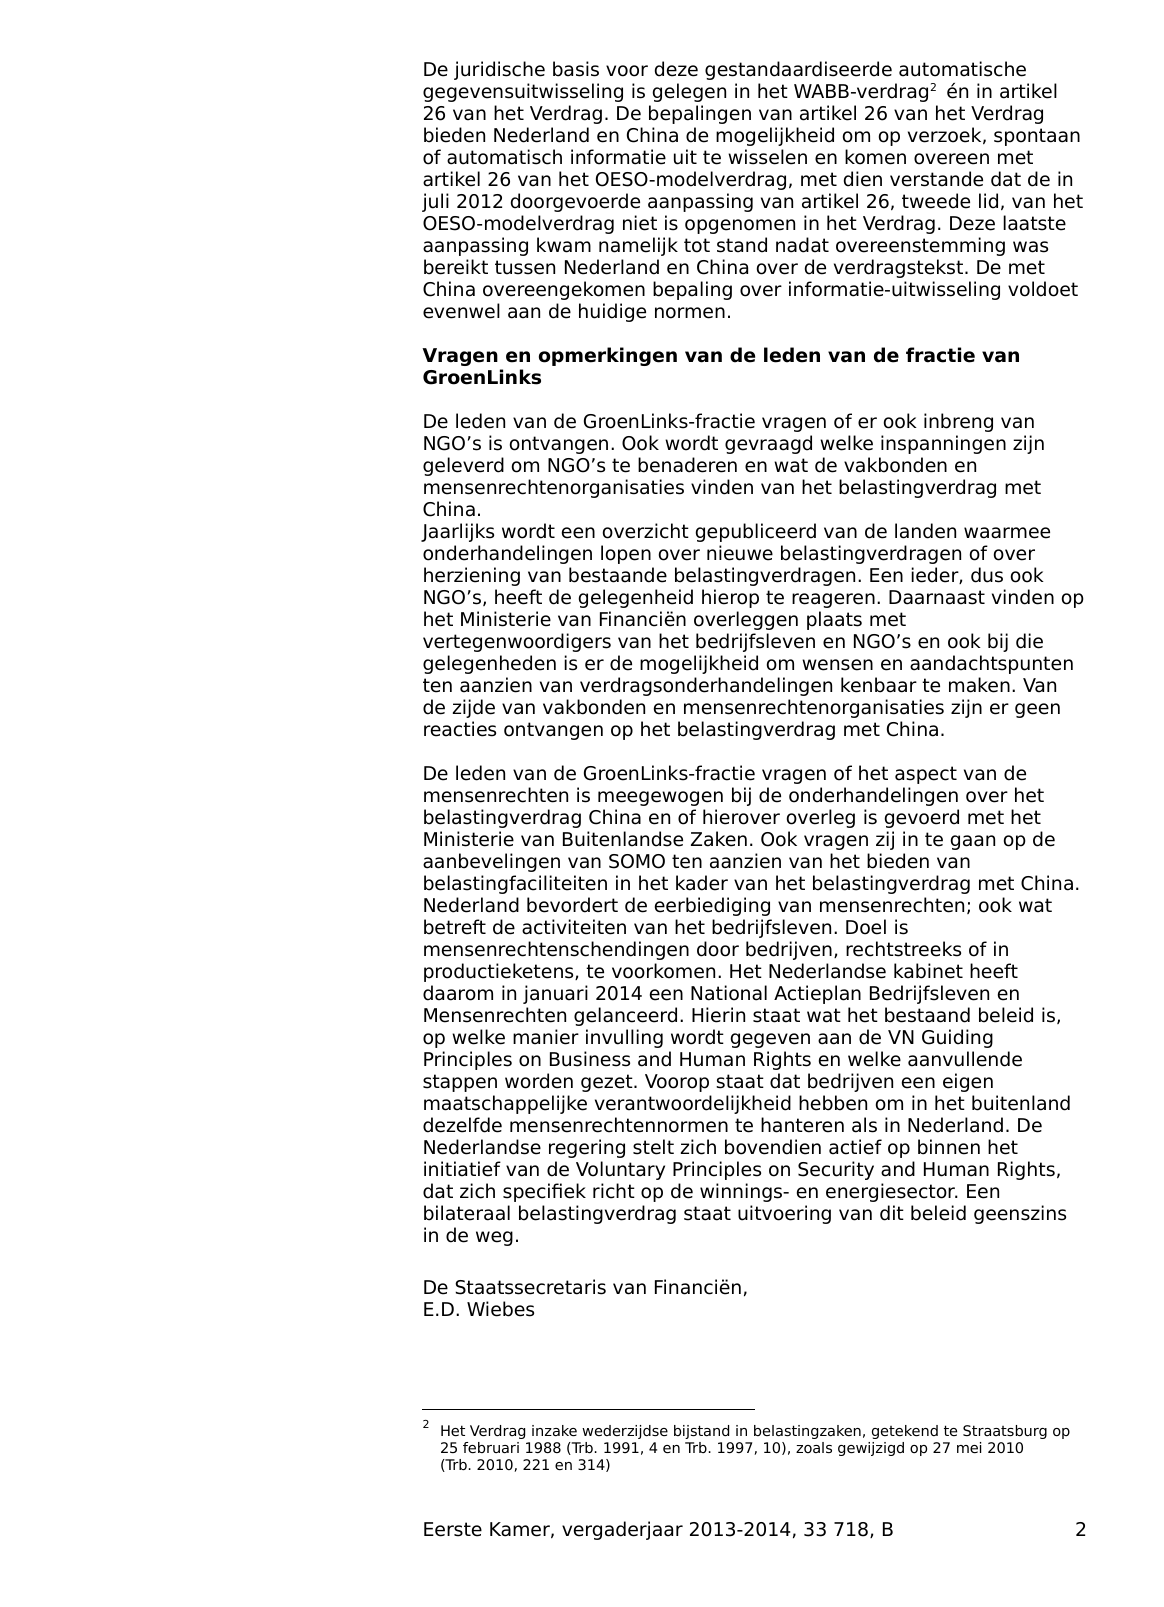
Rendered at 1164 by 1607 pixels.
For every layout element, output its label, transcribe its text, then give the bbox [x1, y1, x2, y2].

text Jaarlijks wordt een overzicht gepubliceerd van de landen waarmee onderhandelingen lopen over nieuwe belastingverdragen of over herziening van bestaande belastingverdragen. Een ieder, dus ook NGO’s, heeft de gelegenheid hierop te reageren. Daarnaast vinden op het Ministerie van Financiën overleggen plaats met vertegenwoordigers van het bedrijfsleven en NGO’s en ook bij die gelegenheden is er de mogelijkheid om wensen en aandachtspunten ten aanzien van verdragsonderhandelingen kenbaar te maken. Van de zijde van vakbonden en mensenrechtenorganisaties zijn er geen reacties ontvangen op het belastingverdrag met China. [422, 521, 1087, 741]
text Het Verdrag inzake wederzijdse bijstand in belastingzaken, getekend te Straatsburg op 25 februari 1988 (Trb. 1991, 4 en Trb. 1997, 10), zoals gewijzigd op 27 mei 2010 (Trb. 2010, 221 en 314) [422, 1418, 1087, 1474]
text De juridische basis voor deze gestandaardiseerde automatische gegevensuitwisseling is gelegen in het WABB-verdrag én in artikel 26 van het Verdrag. De bepalingen van artikel 26 van het Verdrag bieden Nederland en China de mogelijkheid om op verzoek, spontaan of automatisch informatie uit te wisselen en komen overeen met artikel 26 van het OESO-modelverdrag, met dien verstande dat de in juli 2012 doorgevoerde aanpassing van artikel 26, tweede lid, van het OESO-modelverdrag niet is opgenomen in het Verdrag. Deze laatste aanpassing kwam namelijk tot stand nadat overeenstemming was bereikt tussen Nederland en China over de verdragstekst. De met China overeengekomen bepaling over informatie-uitwisseling voldoet evenwel aan de huidige normen. [422, 59, 1087, 323]
subtitle Vragen en opmerkingen van de leden van de fractie van GroenLinks [422, 345, 1087, 389]
text Nederland bevordert de eerbiediging van mensenrechten; ook wat betreft de activiteiten van het bedrijfsleven. Doel is mensenrechtenschendingen door bedrijven, rechtstreeks of in productieketens, te voorkomen. Het Nederlandse kabinet heeft daarom in januari 2014 een National Actieplan Bedrijfsleven en Mensenrechten gelanceerd. Hierin staat wat het bestaand beleid is, op welke manier invulling wordt gegeven aan de VN Guiding Principles on Business and Human Rights en welke aanvullende stappen worden gezet. Voorop staat dat bedrijven een eigen maatschappelijke verantwoordelijkheid hebben om in het buitenland dezelfde mensenrechtennormen te hanteren als in Nederland. De Nederlandse regering stelt zich bovendien actief op binnen het initiatief van de Voluntary Principles on Security and Human Rights, dat zich specifiek richt op de winnings- en energiesector. Een bilateraal belastingverdrag staat uitvoering van dit beleid geenszins in de weg. [422, 895, 1087, 1247]
text De leden van de GroenLinks-fractie vragen of het aspect van de mensenrechten is meegewogen bij de onderhandelingen over het belastingverdrag China en of hierover overleg is gevoerd met het Ministerie van Buitenlandse Zaken. Ook vragen zij in te gaan op de aanbevelingen van SOMO ten aanzien van het bieden van belastingfaciliteiten in het kader van het belastingverdrag met China. [422, 763, 1087, 895]
text De leden van de GroenLinks-fractie vragen of er ook inbreng van NGO’s is ontvangen. Ook wordt gevraagd welke inspanningen zijn geleverd om NGO’s te benaderen en wat de vakbonden en mensenrechtenorganisaties vinden van het belastingverdrag met China. [422, 411, 1087, 521]
text De Staatssecretaris van Financiën, E.D. Wiebes [422, 1277, 1087, 1321]
